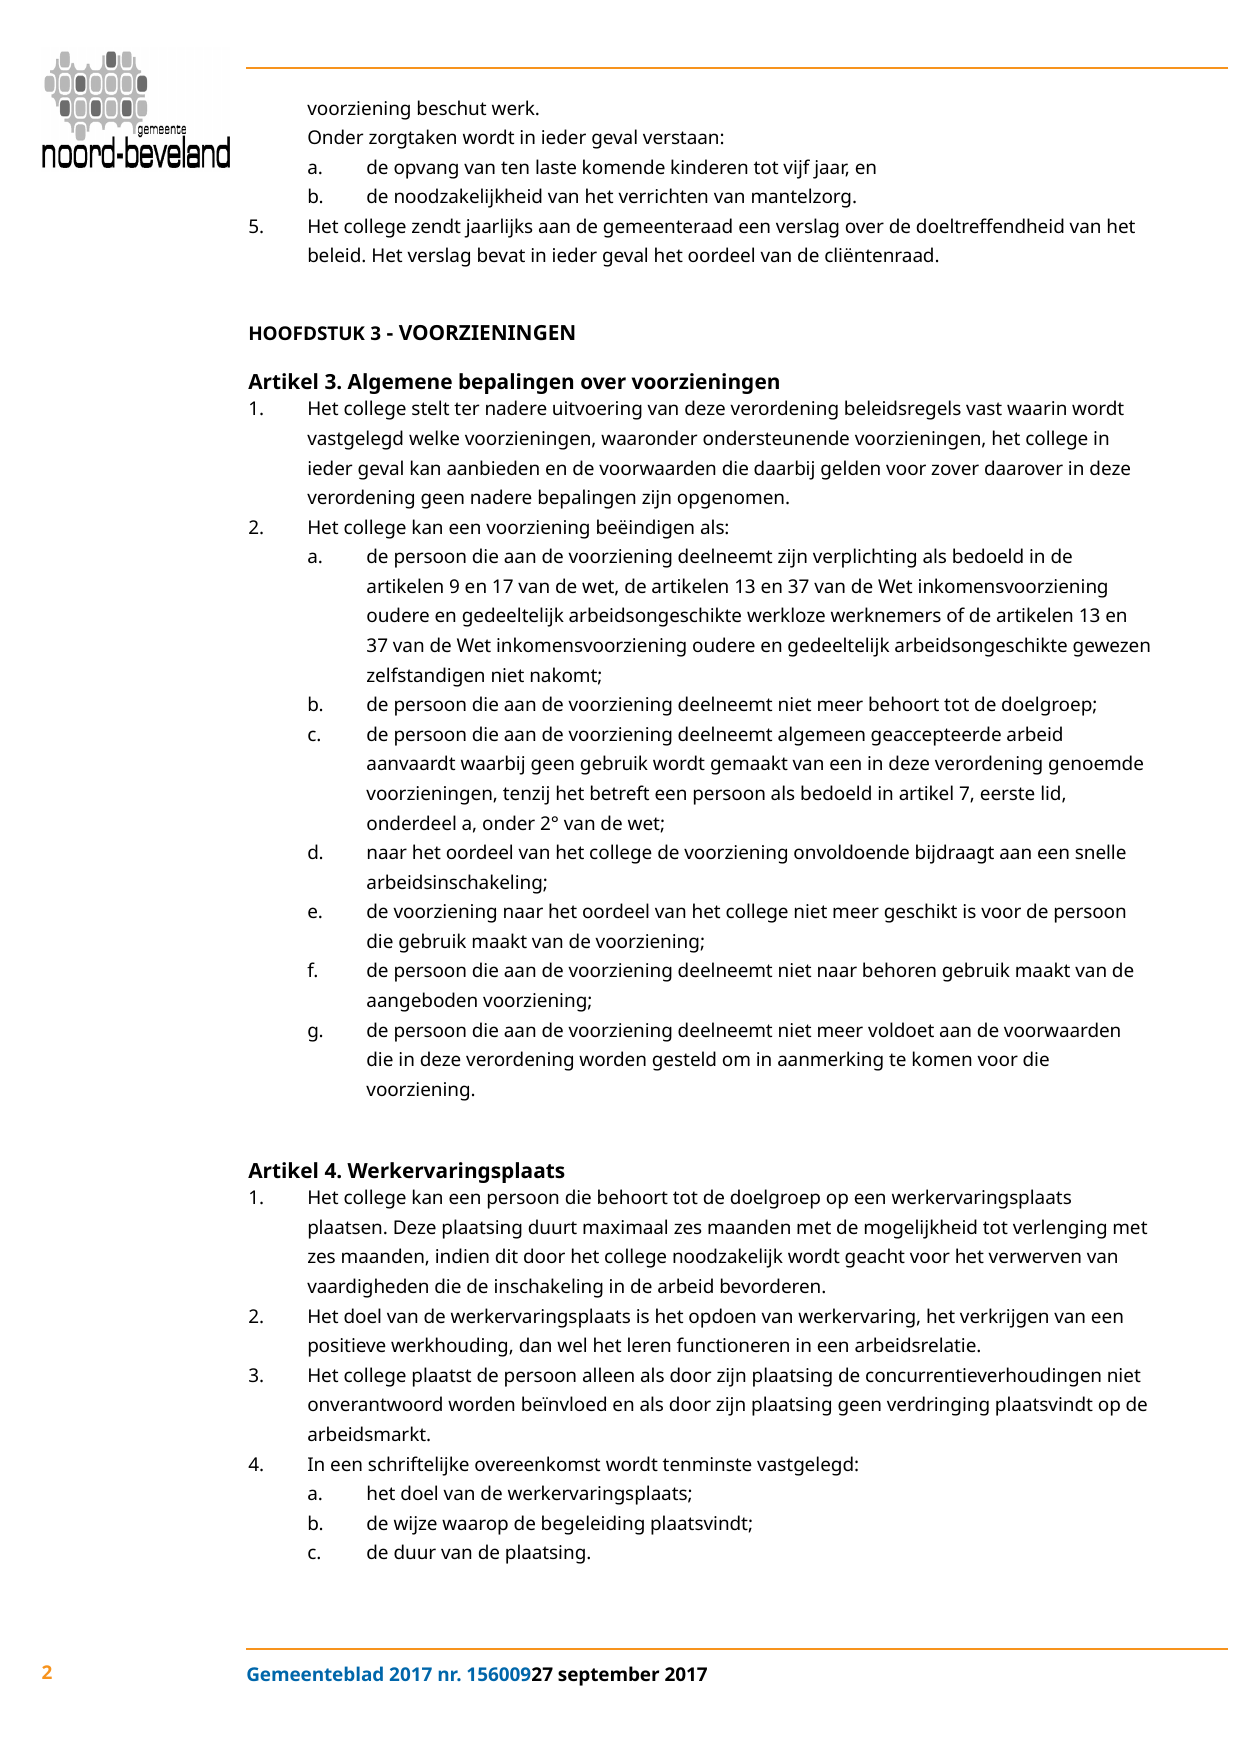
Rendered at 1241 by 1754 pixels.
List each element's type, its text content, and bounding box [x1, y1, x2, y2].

list de noodzakelijkheid van het verrichten van mantelzorg. [307, 183, 1152, 209]
list de persoon die aan de voorziening deelneemt niet naar behoren gebruik maakt van de aangeboden voorziening; [307, 958, 1152, 1013]
list het doel van de werkervaringsplaats; [307, 1480, 1152, 1506]
text Artikel 4. Werkervaringsplaats [248, 1156, 1152, 1184]
list de opvang van ten laste komende kinderen tot vijf jaar, en [307, 154, 1152, 180]
picture [41, 47, 231, 172]
list de persoon die aan de voorziening deelneemt algemeen geaccepteerde arbeid aanvaardt waarbij geen gebruik wordt gemaakt van een in deze verordening genoemde voorzieningen, tenzij het betreft een persoon als bedoeld in artikel 7, eerste lid, onderdeel a, onder 2° van de wet; [307, 721, 1152, 836]
list de persoon die aan de voorziening deelneemt niet meer behoort tot de doelgroep; [307, 691, 1152, 717]
list naar het oordeel van het college de voorziening onvoldoende bijdraagt aan een snelle arbeidsinschakeling; [307, 839, 1152, 895]
list Het college zendt jaarlijks aan de gemeenteraad een verslag over de doeltreffendheid van het beleid. Het verslag bevat in ieder geval het oordeel van de cliëntenraad. [248, 213, 1152, 268]
list voorziening beschut werk. [248, 95, 1152, 121]
list de voorziening naar het oordeel van het college niet meer geschikt is voor de persoon die gebruik maakt van de voorziening; [307, 898, 1152, 954]
list de duur van de plaatsing. [307, 1539, 1152, 1565]
list Het college stelt ter nadere uitvoering van deze verordening beleidsregels vast waarin wordt vastgelegd welke voorzieningen, waaronder ondersteunende voorzieningen, het college in ieder geval kan aanbieden en de voorwaarden die daarbij gelden voor zover daarover in deze verordening geen nadere bepalingen zijn opgenomen. [248, 396, 1152, 510]
list de persoon die aan de voorziening deelneemt niet meer voldoet aan de voorwaarden die in deze verordening worden gesteld om in aanmerking te komen voor die voorziening. [307, 1017, 1152, 1102]
text Artikel 3. Algemene bepalingen over voorzieningen [248, 367, 1152, 396]
list Onder zorgtaken wordt in ieder geval verstaan: [248, 124, 1152, 150]
text HOOFDSTUK 3 - VOORZIENINGEN [248, 318, 1152, 346]
list de wijze waarop de begeleiding plaatsvindt; [307, 1510, 1152, 1536]
list Het college kan een voorziening beëindigen als: [248, 514, 1152, 540]
list Het doel van de werkervaringsplaats is het opdoen van werkervaring, het verkrijgen van een positieve werkhouding, dan wel het leren functioneren in een arbeidsrelatie. [248, 1303, 1152, 1358]
list Het college plaatst de persoon alleen als door zijn plaatsing de concurrentieverhoudingen niet onverantwoord worden beïnvloed en als door zijn plaatsing geen verdringing plaatsvindt op de arbeidsmarkt. [248, 1362, 1152, 1447]
list de persoon die aan de voorziening deelneemt zijn verplichting als bedoeld in de artikelen 9 en 17 van de wet, de artikelen 13 en 37 van de Wet inkomensvoorziening oudere en gedeeltelijk arbeidsongeschikte werkloze werknemers of de artikelen 13 en 37 van de Wet inkomensvoorziening oudere en gedeeltelijk arbeidsongeschikte gewezen zelfstandigen niet nakomt; [307, 543, 1152, 688]
list Het college kan een persoon die behoort tot de doelgroep op een werkervaringsplaats plaatsen. Deze plaatsing duurt maximaal zes maanden met de mogelijkheid tot verlenging met zes maanden, indien dit door het college noodzakelijk wordt geacht voor het verwerven van vaardigheden die de inschakeling in de arbeid bevorderen. [248, 1184, 1152, 1299]
list In een schriftelijke overeenkomst wordt tenminste vastgelegd: [248, 1451, 1152, 1476]
